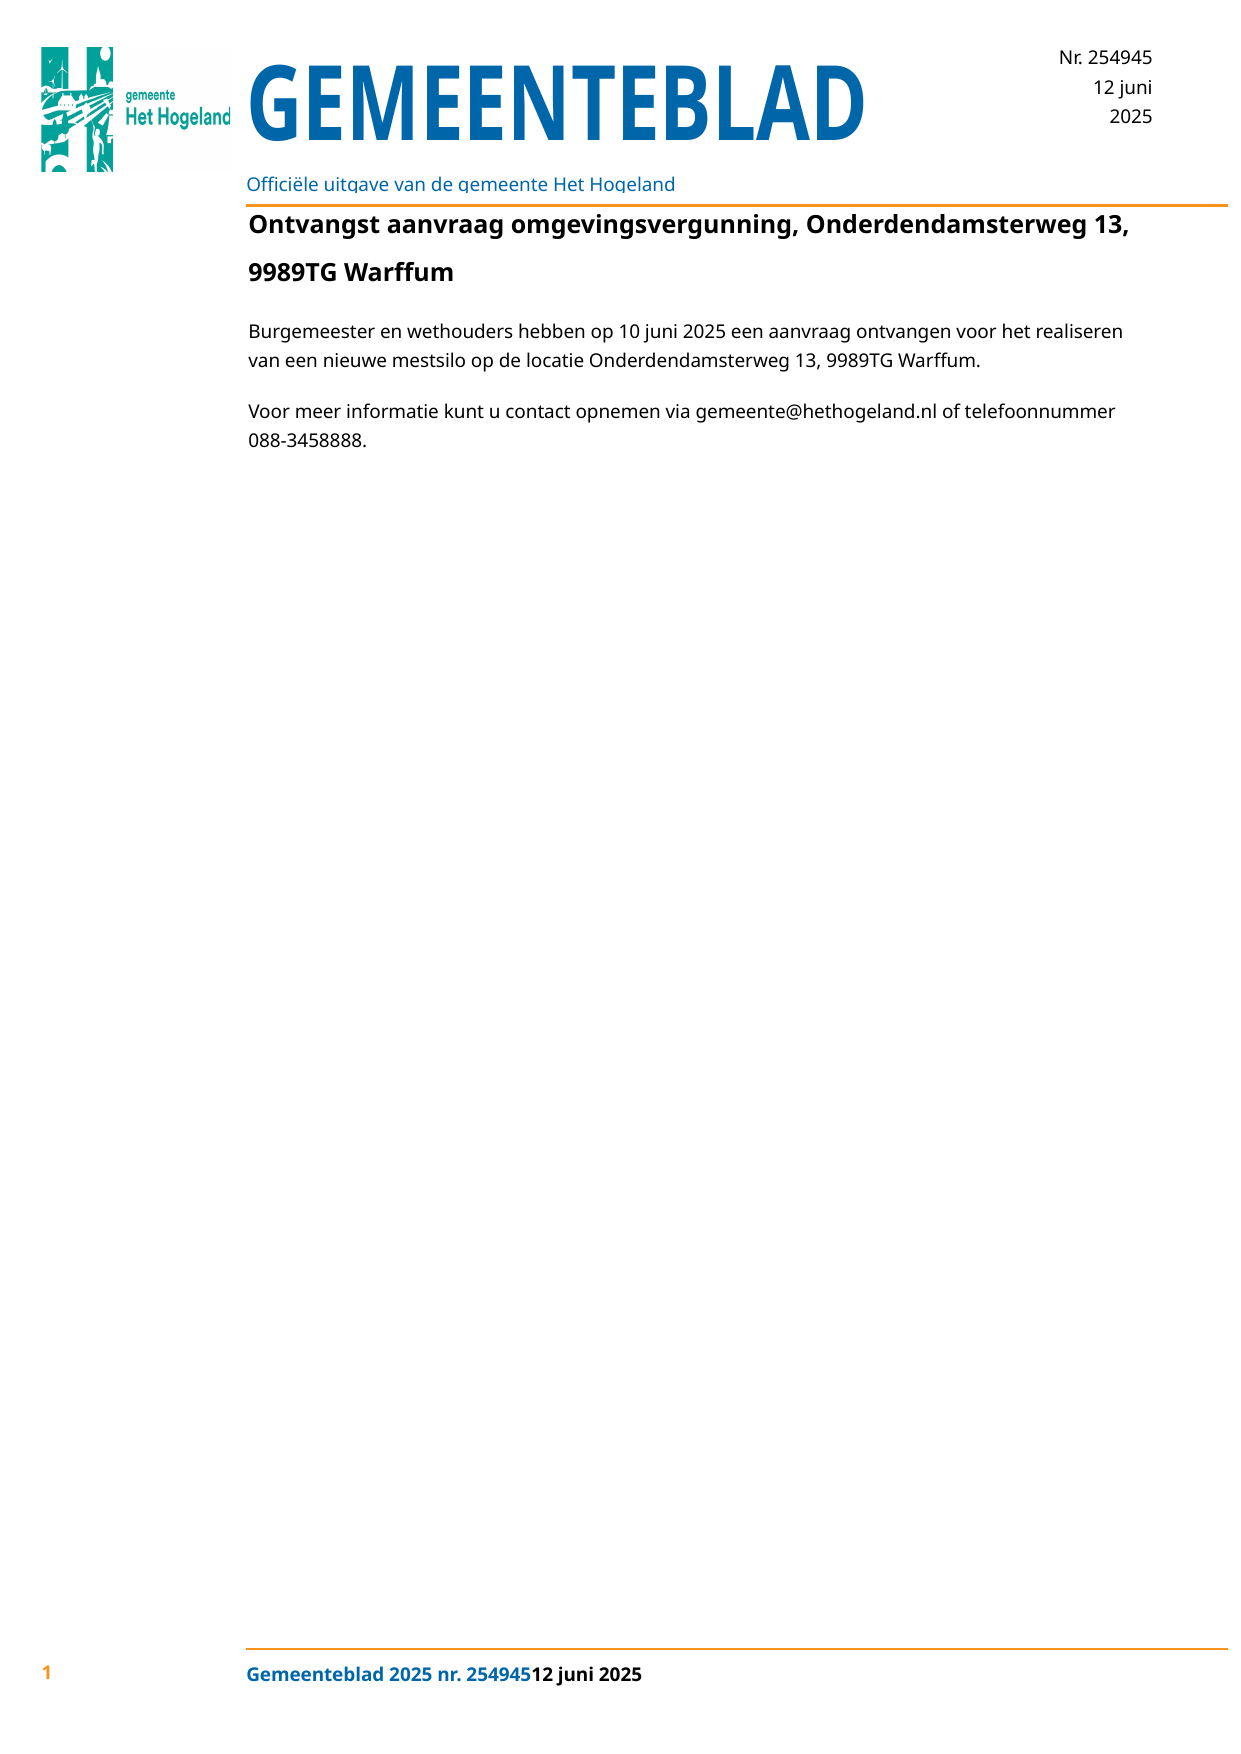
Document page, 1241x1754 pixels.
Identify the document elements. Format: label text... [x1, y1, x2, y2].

text Voor meer informatie kunt u contact opnemen via gemeente@hethogeland.nl of telefoonnummer 088-3458888. [248, 398, 1152, 453]
text Ontvangst aanvraag omgevingsvergunning, Onderdendamsterweg 13, 9989TG Warffum [248, 207, 1152, 288]
text Burgemeester en wethouders hebben op 10 juni 2025 een aanvraag ontvangen voor het realiseren van een nieuwe mestsilo op de locatie Onderdendamsterweg 13, 9989TG Warffum. [248, 318, 1152, 373]
picture [41, 47, 231, 172]
